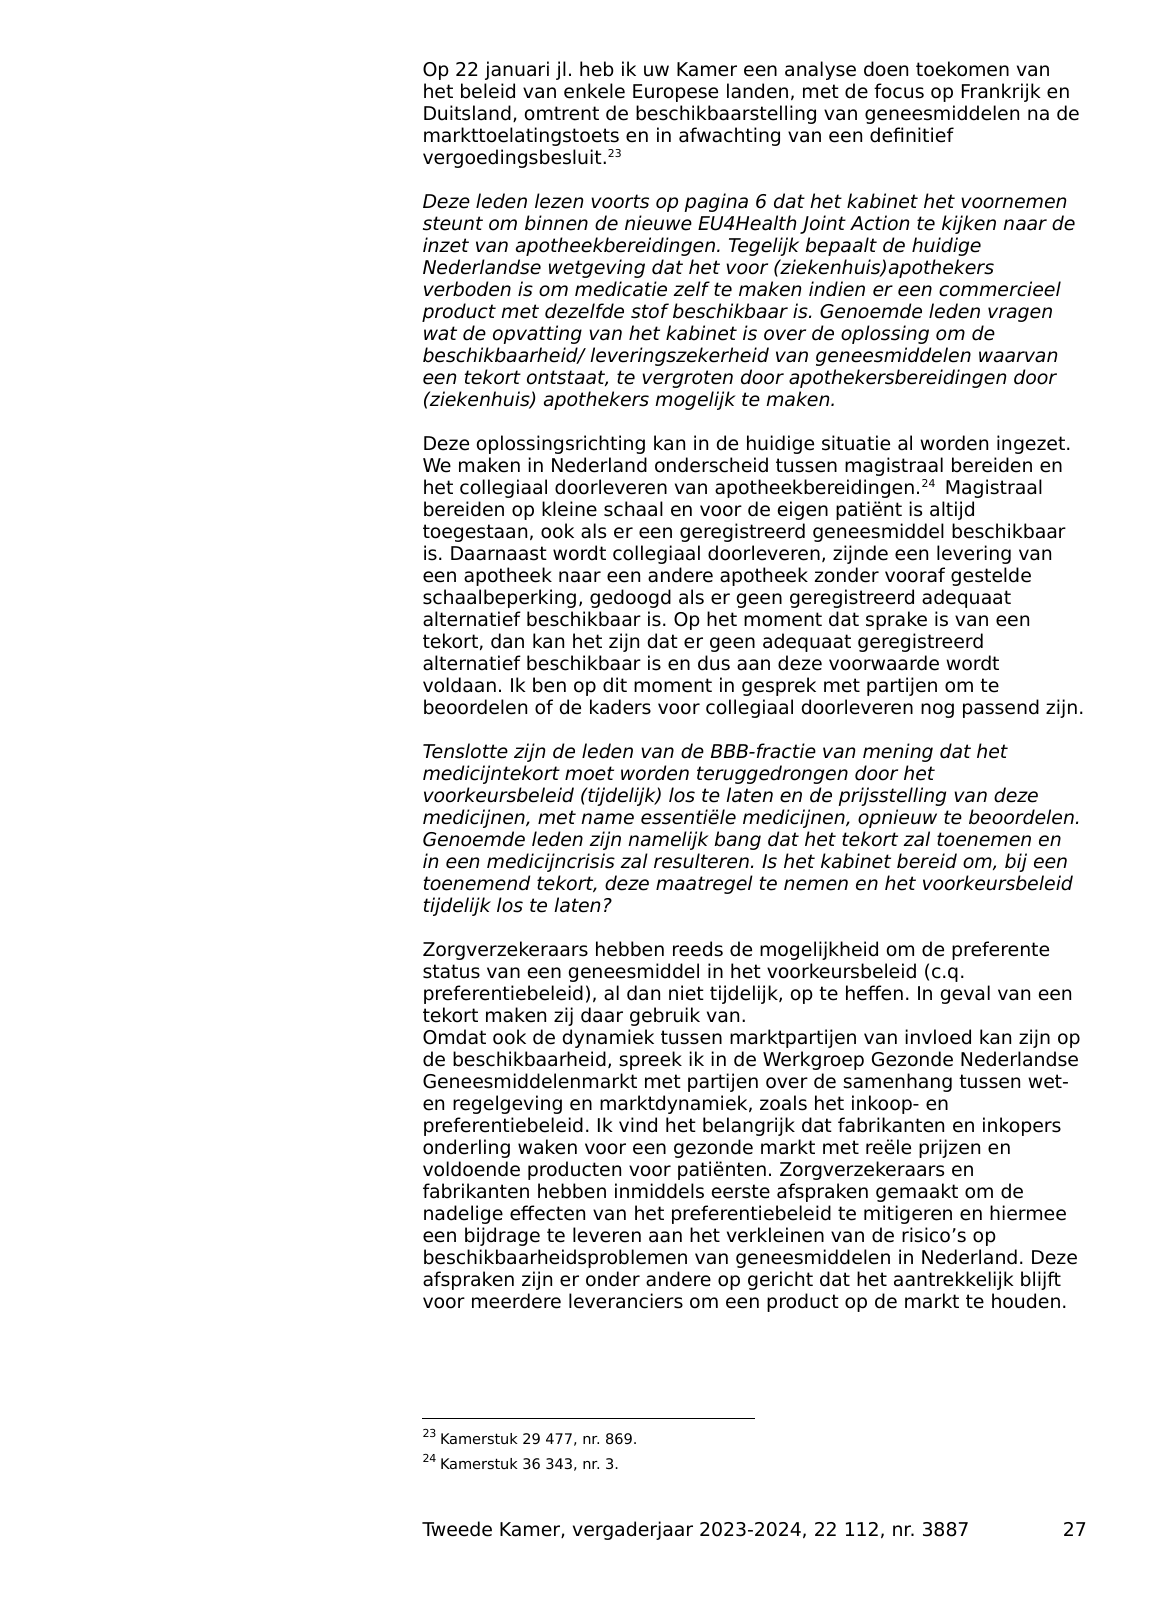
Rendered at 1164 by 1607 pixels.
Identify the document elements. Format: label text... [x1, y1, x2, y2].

text Zorgverzekeraars hebben reeds de mogelijkheid om de preferente status van een geneesmiddel in het voorkeursbeleid (c.q. preferentiebeleid), al dan niet tijdelijk, op te heffen. In geval van een tekort maken zij daar gebruik van. [422, 939, 1087, 1027]
text Kamerstuk 36 343, nr. 3. [422, 1452, 1087, 1474]
text Op 22 januari jl. heb ik uw Kamer een analyse doen toekomen van het beleid van enkele Europese landen, met de focus op Frankrijk en Duitsland, omtrent de beschikbaarstelling van geneesmiddelen na de markttoelatingstoets en in afwachting van een definitief vergoedingsbesluit. [422, 59, 1087, 169]
text Tenslotte zijn de leden van de BBB-fractie van mening dat het medicijntekort moet worden teruggedrongen door het voorkeursbeleid (tijdelijk) los te laten en de prijsstelling van deze medicijnen, met name essentiële medicijnen, opnieuw te beoordelen. Genoemde leden zijn namelijk bang dat het tekort zal toenemen en in een medicijncrisis zal resulteren. Is het kabinet bereid om, bij een toenemend tekort, deze maatregel te nemen en het voorkeursbeleid tijdelijk los te laten? [422, 741, 1087, 917]
text Deze leden lezen voorts op pagina 6 dat het kabinet het voornemen steunt om binnen de nieuwe EU4Health Joint Action te kijken naar de inzet van apotheekbereidingen. Tegelijk bepaalt de huidige Nederlandse wetgeving dat het voor (ziekenhuis)apothekers verboden is om medicatie zelf te maken indien er een commercieel product met dezelfde stof beschikbaar is. Genoemde leden vragen wat de opvatting van het kabinet is over de oplossing om de beschikbaarheid/ leveringszekerheid van geneesmiddelen waarvan een tekort ontstaat, te vergroten door apothekersbereidingen door (ziekenhuis) apothekers mogelijk te maken. [422, 191, 1087, 411]
text Kamerstuk 29 477, nr. 869. [422, 1427, 1087, 1449]
text Omdat ook de dynamiek tussen marktpartijen van invloed kan zijn op de beschikbaarheid, spreek ik in de Werkgroep Gezonde Nederlandse Geneesmiddelenmarkt met partijen over de samenhang tussen wet- en regelgeving en marktdynamiek, zoals het inkoop- en preferentiebeleid. Ik vind het belangrijk dat fabrikanten en inkopers onderling waken voor een gezonde markt met reële prijzen en voldoende producten voor patiënten. Zorgverzekeraars en fabrikanten hebben inmiddels eerste afspraken gemaakt om de nadelige effecten van het preferentiebeleid te mitigeren en hiermee een bijdrage te leveren aan het verkleinen van de risico’s op beschikbaarheidsproblemen van geneesmiddelen in Nederland. Deze afspraken zijn er onder andere op gericht dat het aantrekkelijk blijft voor meerdere leveranciers om een product op de markt te houden. [422, 1027, 1087, 1313]
text Deze oplossingsrichting kan in de huidige situatie al worden ingezet. We maken in Nederland onderscheid tussen magistraal bereiden en het collegiaal doorleveren van apotheekbereidingen. Magistraal bereiden op kleine schaal en voor de eigen patiënt is altijd toegestaan, ook als er een geregistreerd geneesmiddel beschikbaar is. Daarnaast wordt collegiaal doorleveren, zijnde een levering van een apotheek naar een andere apotheek zonder vooraf gestelde schaalbeperking, gedoogd als er geen geregistreerd adequaat alternatief beschikbaar is. Op het moment dat sprake is van een tekort, dan kan het zijn dat er geen adequaat geregistreerd alternatief beschikbaar is en dus aan deze voorwaarde wordt voldaan. Ik ben op dit moment in gesprek met partijen om te beoordelen of de kaders voor collegiaal doorleveren nog passend zijn. [422, 433, 1087, 719]
